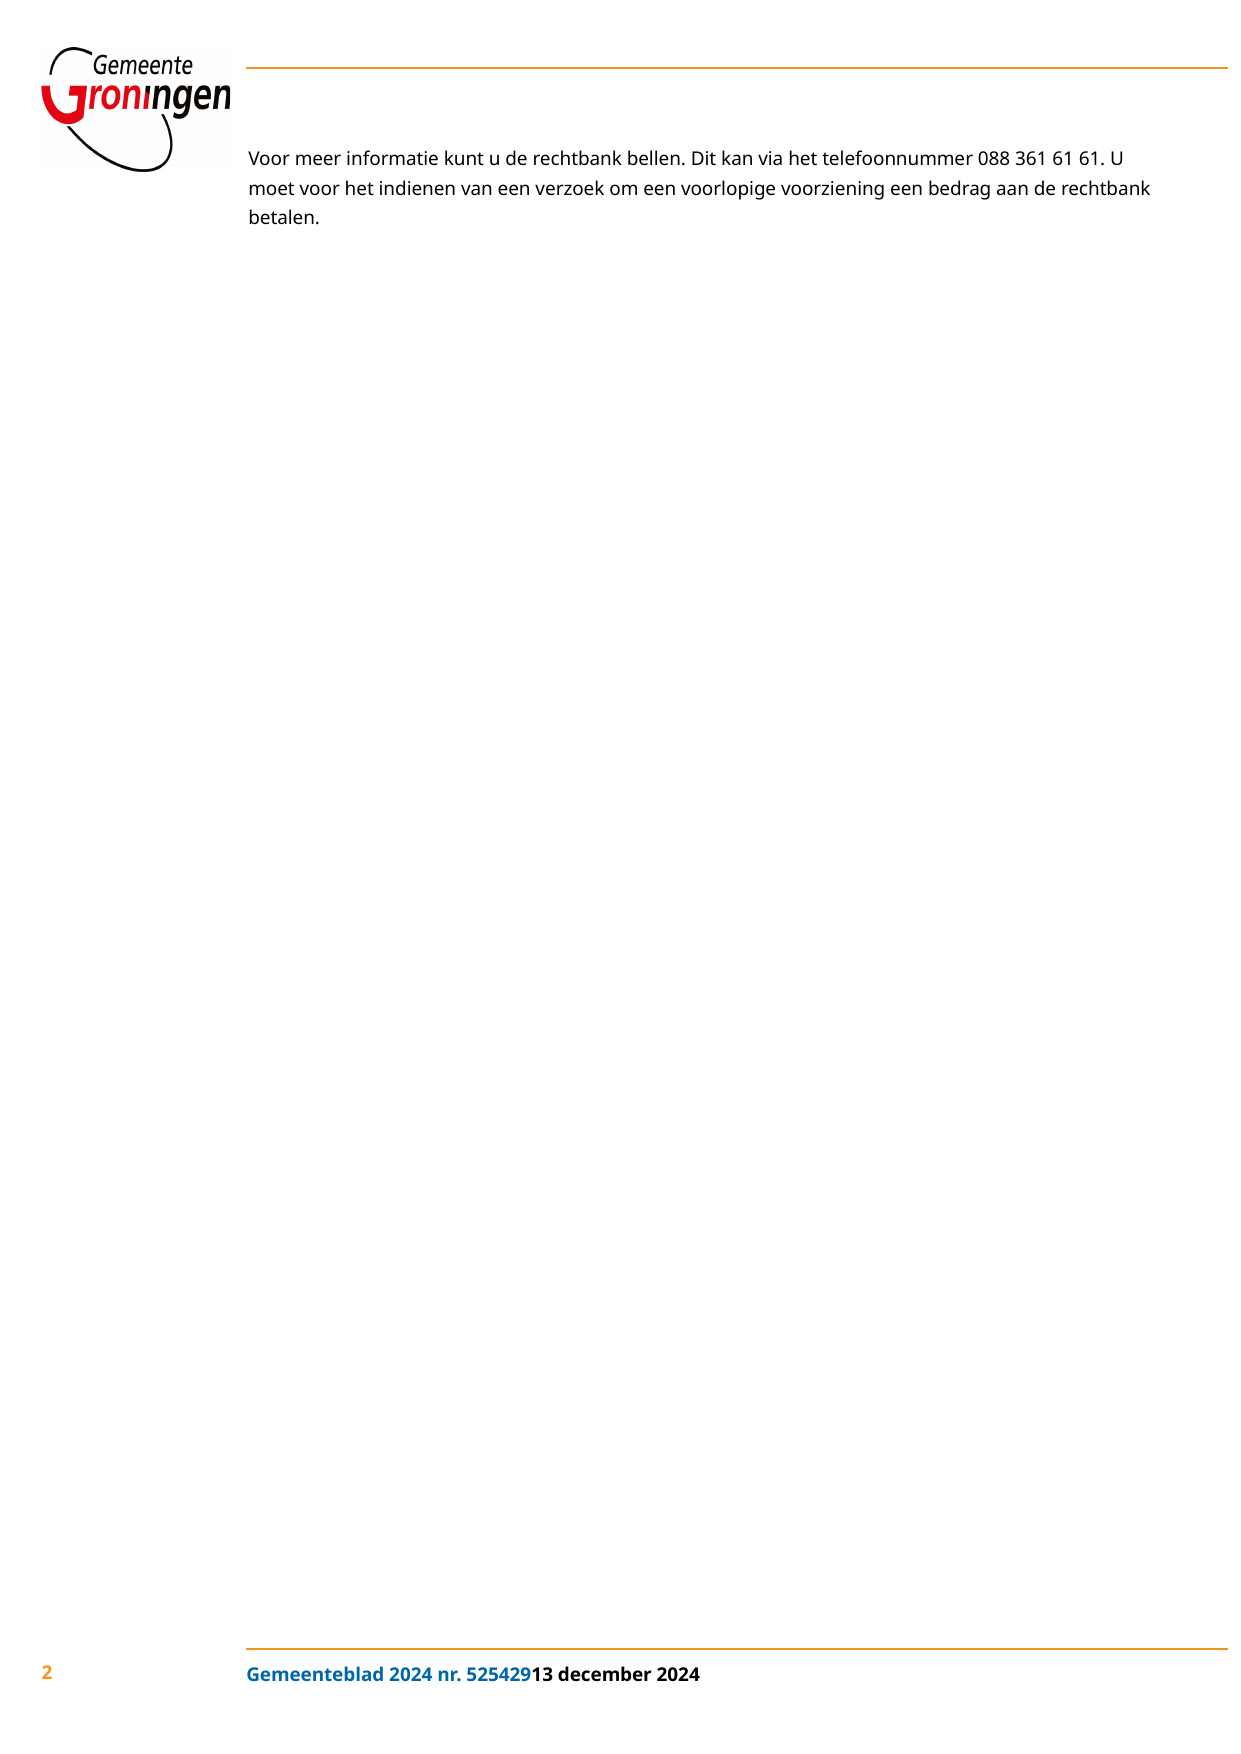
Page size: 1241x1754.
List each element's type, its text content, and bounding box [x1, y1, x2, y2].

picture [41, 47, 231, 172]
text Voor meer informatie kunt u de rechtbank bellen. Dit kan via het telefoonnummer 088 361 61 61. U moet voor het indienen van een verzoek om een voorlopige voorziening een bedrag aan de rechtbank betalen. [248, 145, 1152, 230]
